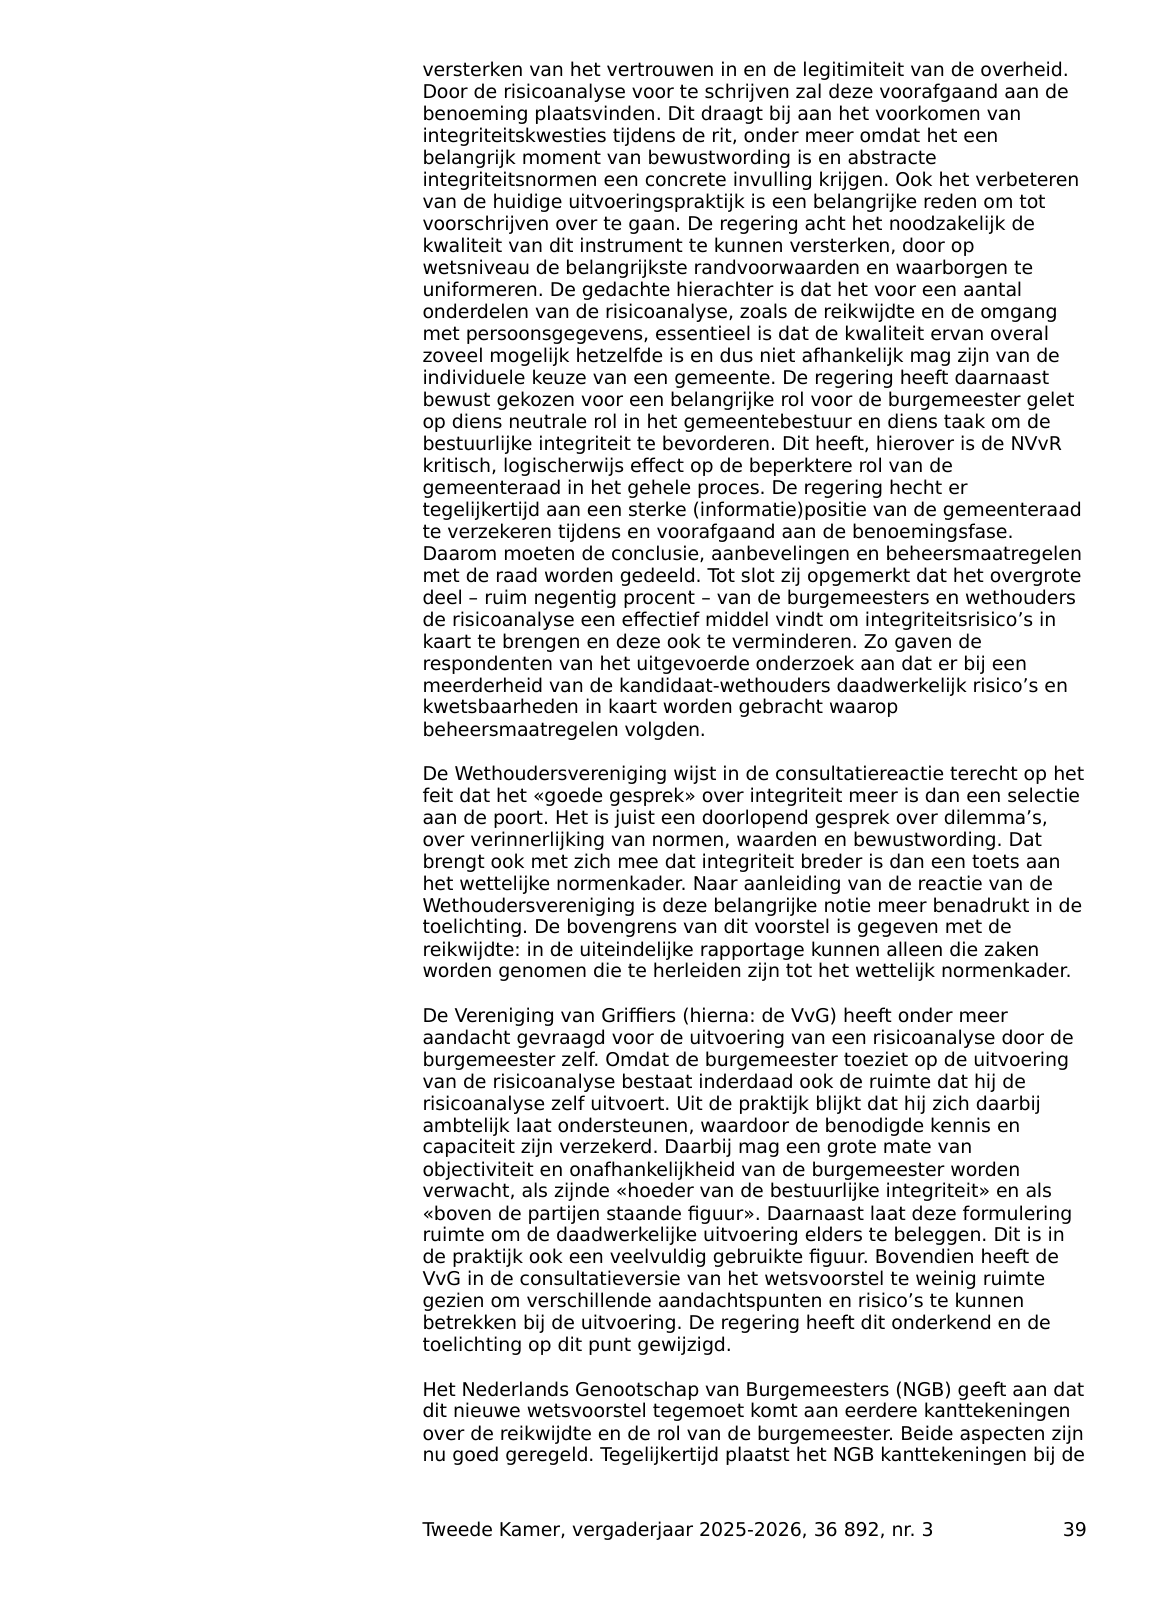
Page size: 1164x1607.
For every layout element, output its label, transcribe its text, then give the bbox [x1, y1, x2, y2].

text Het Nederlands Genootschap van Burgemeesters (NGB) geeft aan dat dit nieuwe wetsvoorstel tegemoet komt aan eerdere kanttekeningen over de reikwijdte en de rol van de burgemeester. Beide aspecten zijn nu goed geregeld. Tegelijkertijd plaatst het NGB kanttekeningen bij de [422, 1378, 1087, 1466]
text De Vereniging van Griffiers (hierna: de VvG) heeft onder meer aandacht gevraagd voor de uitvoering van een risicoanalyse door de burgemeester zelf. Omdat de burgemeester toeziet op de uitvoering van de risicoanalyse bestaat inderdaad ook de ruimte dat hij de risicoanalyse zelf uitvoert. Uit de praktijk blijkt dat hij zich daarbij ambtelijk laat ondersteunen, waardoor de benodigde kennis en capaciteit zijn verzekerd. Daarbij mag een grote mate van objectiviteit en onafhankelijkheid van de burgemeester worden verwacht, als zijnde «hoeder van de bestuurlijke integriteit» en als «boven de partijen staande figuur». Daarnaast laat deze formulering ruimte om de daadwerkelijke uitvoering elders te beleggen. Dit is in de praktijk ook een veelvuldig gebruikte figuur. Bovendien heeft de VvG in de consultatieversie van het wetsvoorstel te weinig ruimte gezien om verschillende aandachtspunten en risico’s te kunnen betrekken bij de uitvoering. De regering heeft dit onderkend en de toelichting op dit punt gewijzigd. [422, 1004, 1087, 1356]
text versterken van het vertrouwen in en de legitimiteit van de overheid. Door de risicoanalyse voor te schrijven zal deze voorafgaand aan de benoeming plaatsvinden. Dit draagt bij aan het voorkomen van integriteitskwesties tijdens de rit, onder meer omdat het een belangrijk moment van bewustwording is en abstracte integriteitsnormen een concrete invulling krijgen. Ook het verbeteren van de huidige uitvoeringspraktijk is een belangrijke reden om tot voorschrijven over te gaan. De regering acht het noodzakelijk de kwaliteit van dit instrument te kunnen versterken, door op wetsniveau de belangrijkste randvoorwaarden en waarborgen te uniformeren. De gedachte hierachter is dat het voor een aantal onderdelen van de risicoanalyse, zoals de reikwijdte en de omgang met persoonsgegevens, essentieel is dat de kwaliteit ervan overal zoveel mogelijk hetzelfde is en dus niet afhankelijk mag zijn van de individuele keuze van een gemeente. De regering heeft daarnaast bewust gekozen voor een belangrijke rol voor de burgemeester gelet op diens neutrale rol in het gemeentebestuur en diens taak om de bestuurlijke integriteit te bevorderen. Dit heeft, hierover is de NVvR kritisch, logischerwijs effect op de beperktere rol van de gemeenteraad in het gehele proces. De regering hecht er tegelijkertijd aan een sterke (informatie)positie van de gemeenteraad te verzekeren tijdens en voorafgaand aan de benoemingsfase. Daarom moeten de conclusie, aanbevelingen en beheersmaatregelen met de raad worden gedeeld. Tot slot zij opgemerkt dat het overgrote deel – ruim negentig procent – van de burgemeesters en wethouders de risicoanalyse een effectief middel vindt om integriteitsrisico’s in kaart te brengen en deze ook te verminderen. Zo gaven de respondenten van het uitgevoerde onderzoek aan dat er bij een meerderheid van de kandidaat-wethouders daadwerkelijk risico’s en kwetsbaarheden in kaart worden gebracht waarop beheersmaatregelen volgden. [422, 59, 1087, 740]
text De Wethoudersvereniging wijst in de consultatiereactie terecht op het feit dat het «goede gesprek» over integriteit meer is dan een selectie aan de poort. Het is juist een doorlopend gesprek over dilemma’s, over verinnerlijking van normen, waarden en bewustwording. Dat brengt ook met zich mee dat integriteit breder is dan een toets aan het wettelijke normenkader. Naar aanleiding van de reactie van de Wethoudersvereniging is deze belangrijke notie meer benadrukt in de toelichting. De bovengrens van dit voorstel is gegeven met de reikwijdte: in de uiteindelijke rapportage kunnen alleen die zaken worden genomen die te herleiden zijn tot het wettelijk normenkader. [422, 763, 1087, 982]
